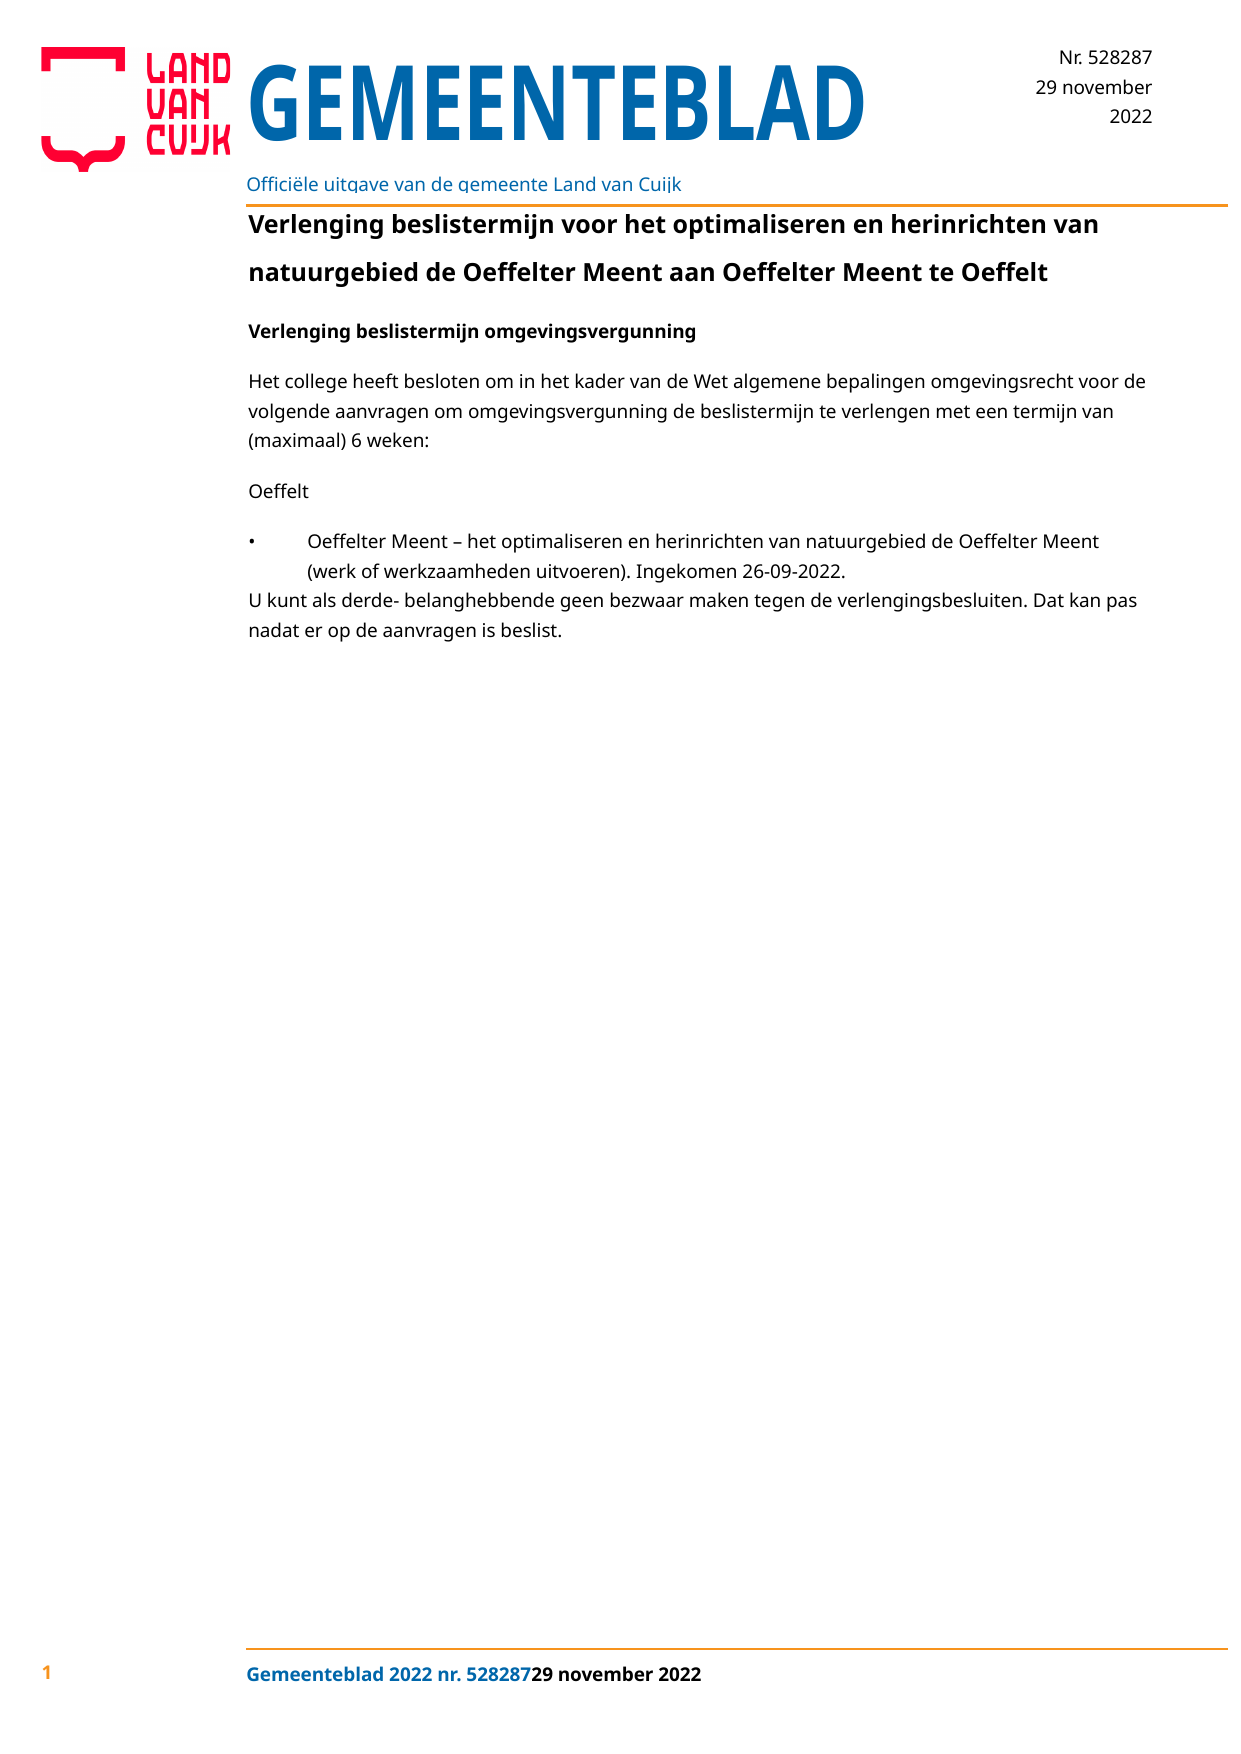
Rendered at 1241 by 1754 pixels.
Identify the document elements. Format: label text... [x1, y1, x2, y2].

text Verlenging beslistermijn omgevingsvergunning [248, 318, 1152, 344]
picture [41, 47, 231, 172]
text Het college heeft besloten om in het kader van de Wet algemene bepalingen omgevingsrecht voor de volgende aanvragen om omgevingsvergunning de beslistermijn te verlengen met een termijn van (maximaal) 6 weken: [248, 368, 1152, 453]
text Oeffelt [248, 478, 1152, 504]
text U kunt als derde- belanghebbende geen bezwaar maken tegen de verlengingsbesluiten. Dat kan pas nadat er op de aanvragen is beslist. [248, 587, 1152, 643]
list Oeffelter Meent – het optimaliseren en herinrichten van natuurgebied de Oeffelter Meent (werk of werkzaamheden uitvoeren). Ingekomen 26-09-2022. [248, 528, 1152, 584]
text Verlenging beslistermijn voor het optimaliseren en herinrichten van natuurgebied de Oeffelter Meent aan Oeffelter Meent te Oeffelt [248, 207, 1152, 288]
